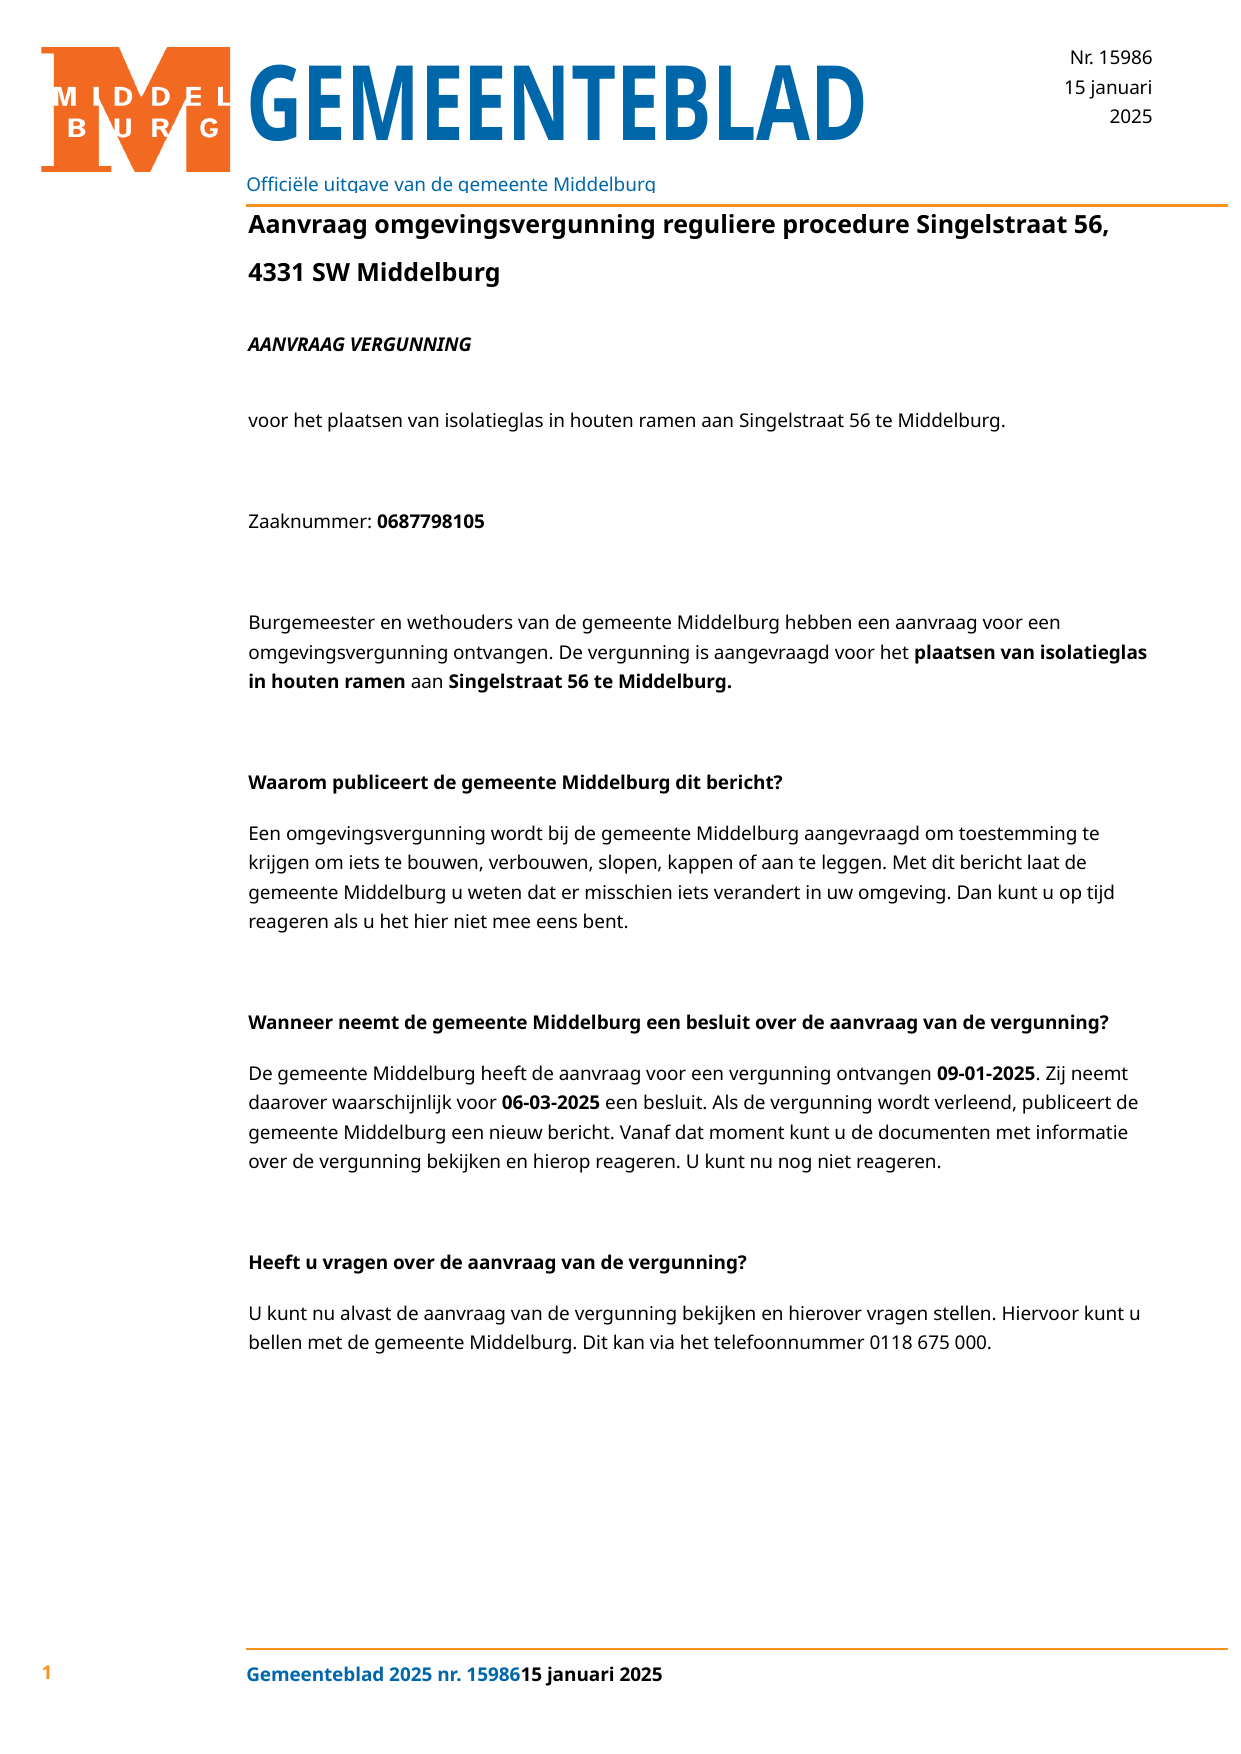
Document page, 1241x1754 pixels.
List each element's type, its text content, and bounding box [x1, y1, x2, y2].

text Waarom publiceert de gemeente Middelburg dit bericht? [248, 769, 1152, 795]
text Burgemeester en wethouders van de gemeente Middelburg hebben een aanvraag voor een omgevingsvergunning ontvangen. De vergunning is aangevraagd voor het plaatsen van isolatieglas in houten ramen aan Singelstraat 56 te Middelburg. [248, 609, 1152, 694]
text voor het plaatsen van isolatieglas in houten ramen aan Singelstraat 56 te Middelburg. [248, 408, 1152, 433]
text De gemeente Middelburg heeft de aanvraag voor een vergunning ontvangen 09-01-2025. Zij neemt daarover waarschijnlijk voor 06-03-2025 een besluit. Als de vergunning wordt verleend, publiceert de gemeente Middelburg een nieuw bericht. Vanaf dat moment kunt u de documenten met informatie over de vergunning bekijken en hierop reageren. U kunt nu nog niet reageren. [248, 1060, 1152, 1174]
text AANVRAAG VERGUNNING [248, 331, 1152, 357]
text Heeft u vragen over de aanvraag van de vergunning? [248, 1249, 1152, 1275]
picture [41, 47, 231, 172]
text Aanvraag omgevingsvergunning reguliere procedure Singelstraat 56, 4331 SW Middelburg [248, 207, 1152, 288]
text Zaaknummer: 0687798105 [248, 508, 1152, 534]
text Wanneer neemt de gemeente Middelburg een besluit over de aanvraag van de vergunning? [248, 1009, 1152, 1035]
text Een omgevingsvergunning wordt bij de gemeente Middelburg aangevraagd om toestemming te krijgen om iets te bouwen, verbouwen, slopen, kappen of aan te leggen. Met dit bericht laat de gemeente Middelburg u weten dat er misschien iets verandert in uw omgeving. Dan kunt u op tijd reageren als u het hier niet mee eens bent. [248, 820, 1152, 934]
text U kunt nu alvast de aanvraag van de vergunning bekijken en hierover vragen stellen. Hiervoor kunt u bellen met de gemeente Middelburg. Dit kan via het telefoonnummer 0118 675 000. [248, 1300, 1152, 1355]
